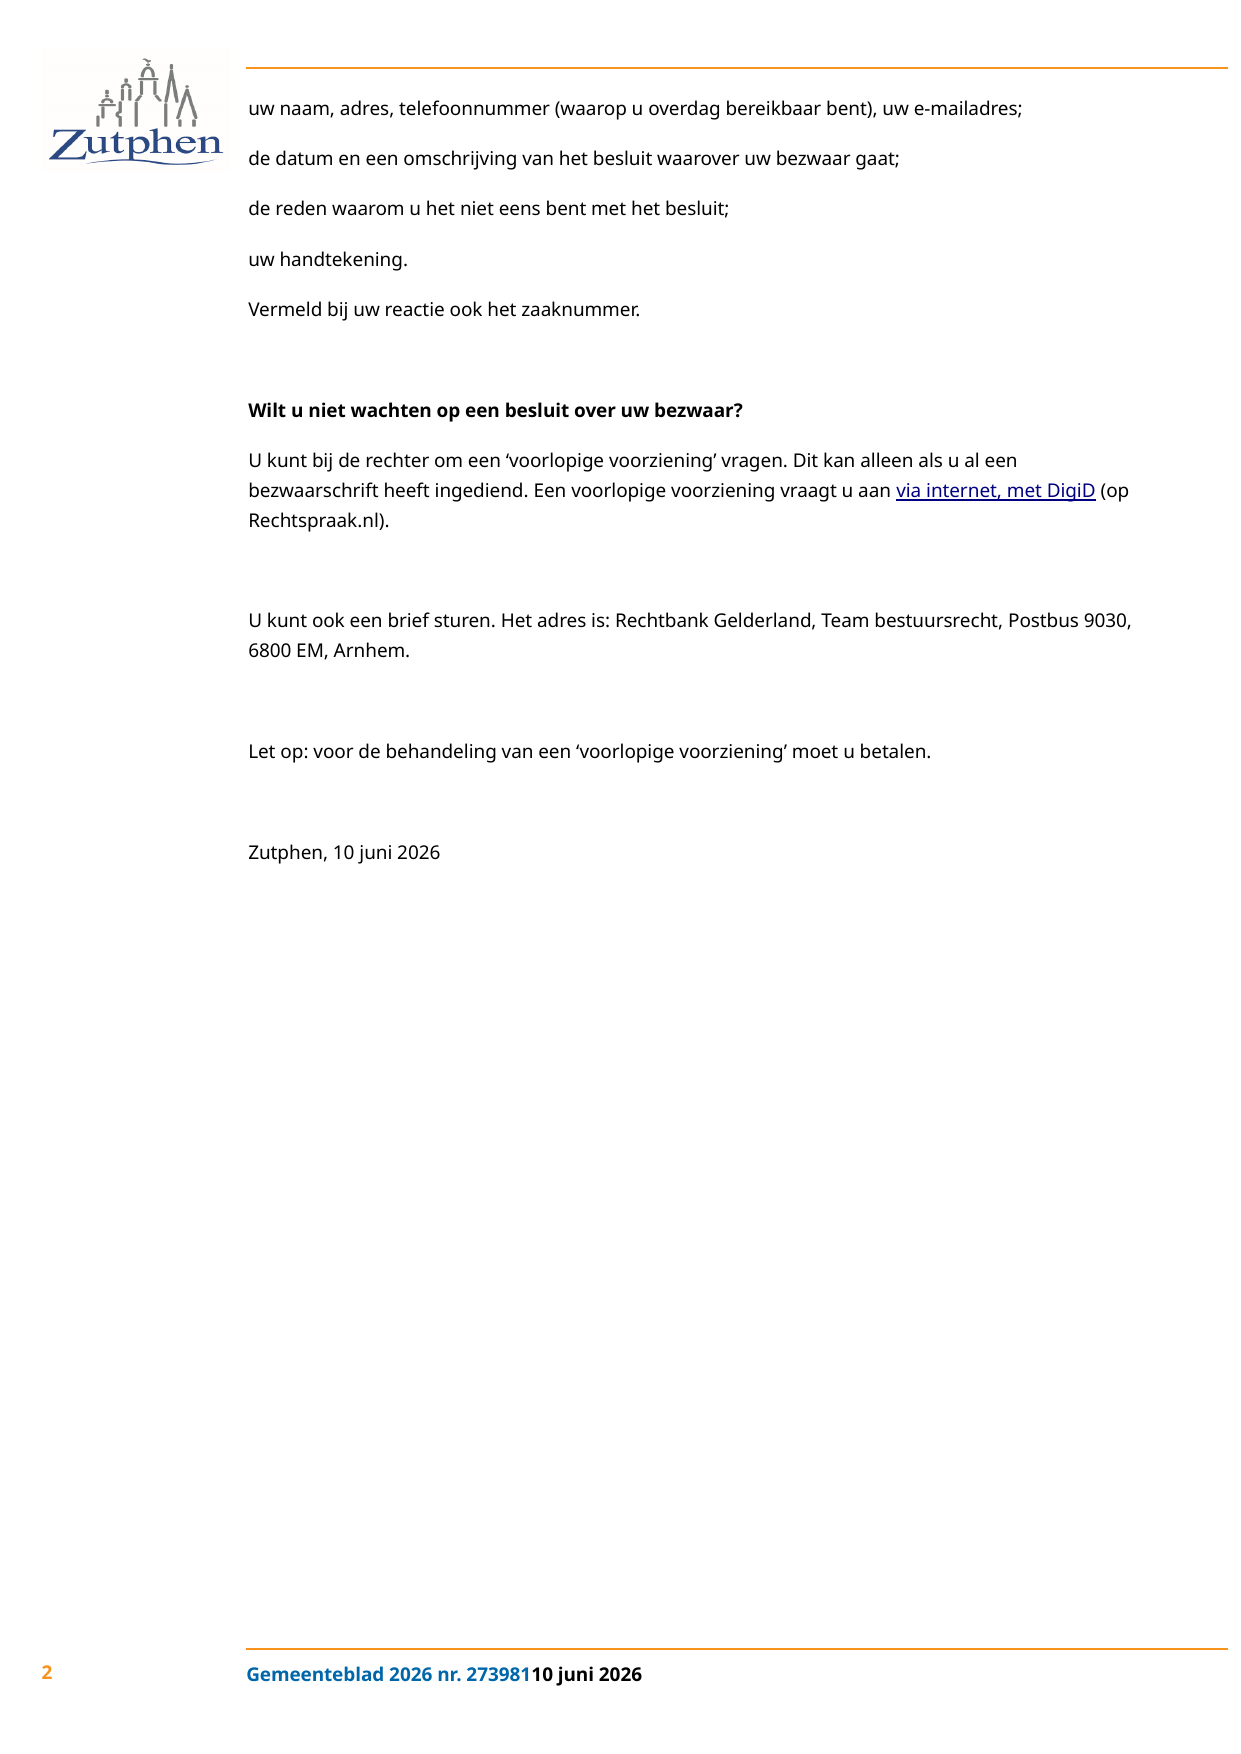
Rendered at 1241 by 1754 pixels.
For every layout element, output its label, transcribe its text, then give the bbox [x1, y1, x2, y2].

text Zutphen, 10 juni 2026 [248, 839, 1152, 865]
text Vermeld bij uw reactie ook het zaaknummer. [248, 296, 1152, 322]
text U kunt ook een brief sturen. Het adres is: Rechtbank Gelderland, Team bestuursrecht, Postbus 9030, 6800 EM, Arnhem. [248, 608, 1152, 663]
text uw handtekening. [248, 246, 1152, 272]
text uw naam, adres, telefoonnummer (waarop u overdag bereikbaar bent), uw e-mailadres; [248, 95, 1152, 121]
picture [41, 47, 231, 172]
text Let op: voor de behandeling van een ‘voorlopige voorziening’ moet u betalen. [248, 738, 1152, 764]
text Wilt u niet wachten op een besluit over uw bezwaar? [248, 397, 1152, 423]
text de datum en een omschrijving van het besluit waarover uw bezwaar gaat; [248, 145, 1152, 171]
text U kunt bij de rechter om een ‘voorlopige voorziening’ vragen. Dit kan alleen als u al een bezwaarschrift heeft ingediend. Een voorlopige voorziening vraagt u aan via internet, met DigiD (op Rechtspraak.nl). [248, 448, 1152, 533]
text de reden waarom u het niet eens bent met het besluit; [248, 196, 1152, 221]
